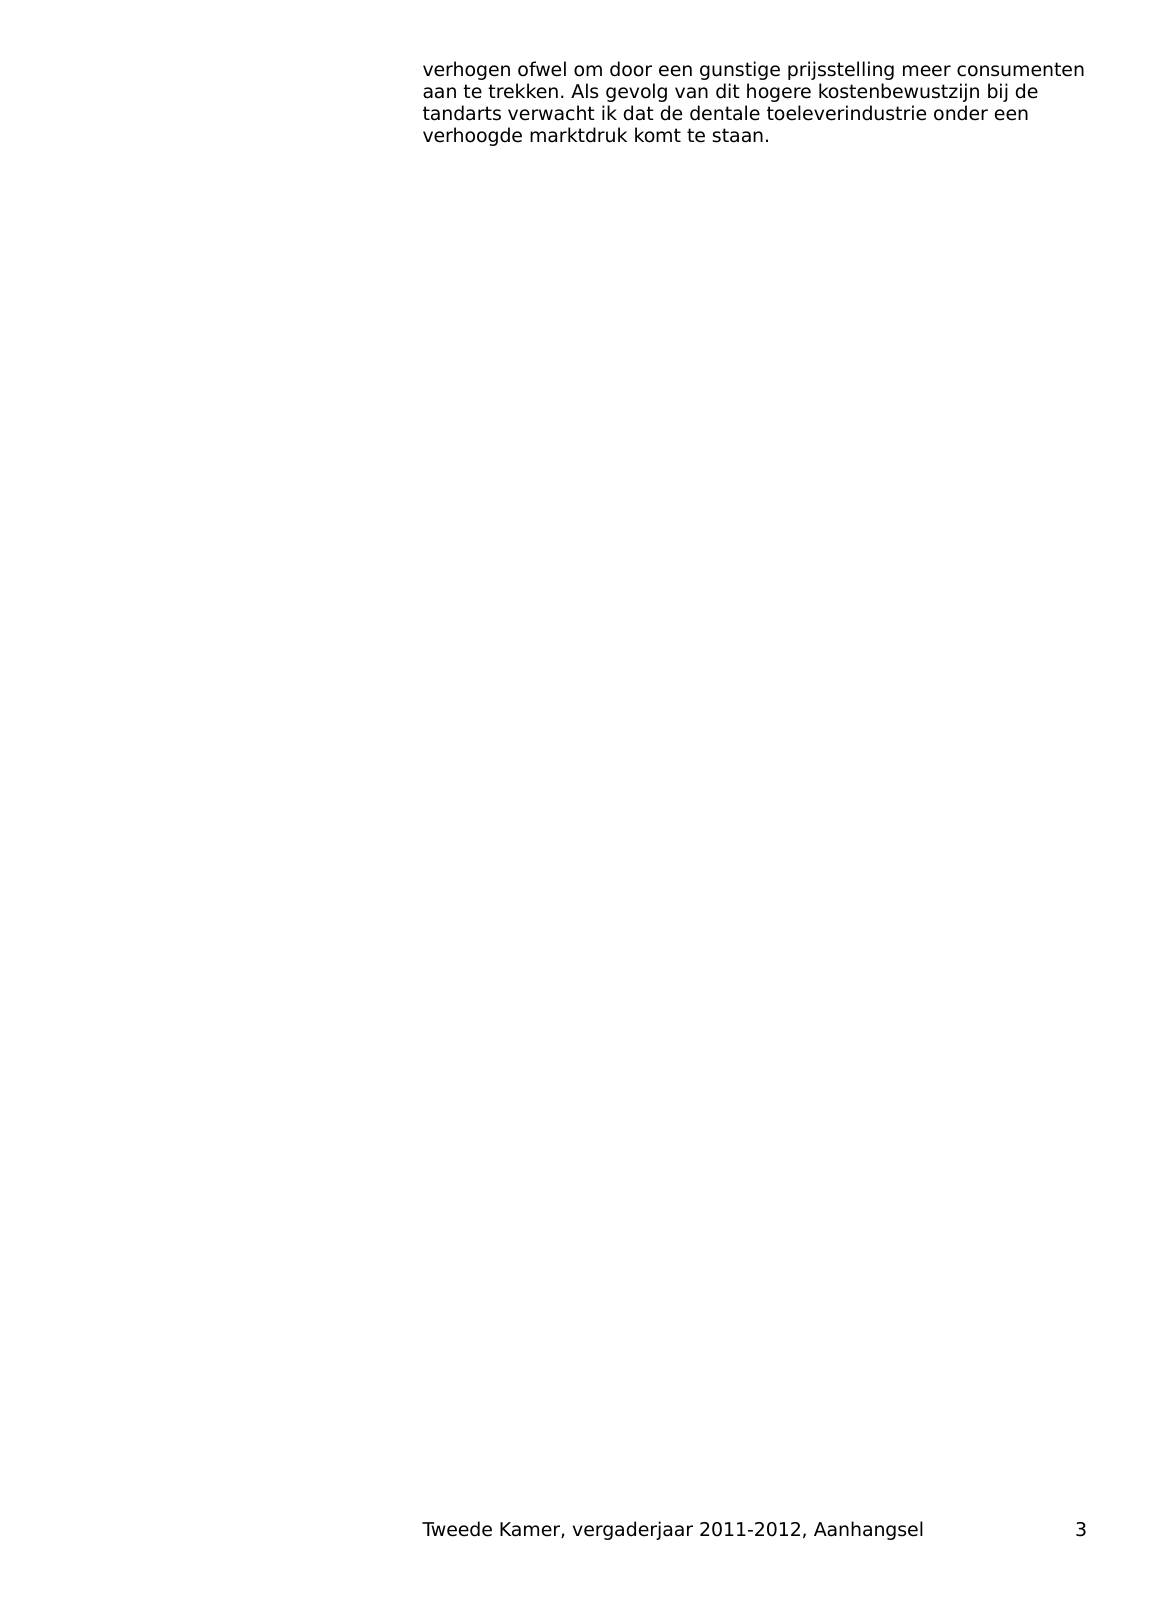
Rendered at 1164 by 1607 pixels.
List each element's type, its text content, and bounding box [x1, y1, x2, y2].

text verhogen ofwel om door een gunstige prijsstelling meer consumenten aan te trekken. Als gevolg van dit hogere kostenbewustzijn bij de tandarts verwacht ik dat de dentale toeleverindustrie onder een verhoogde marktdruk komt te staan. [422, 59, 1087, 147]
